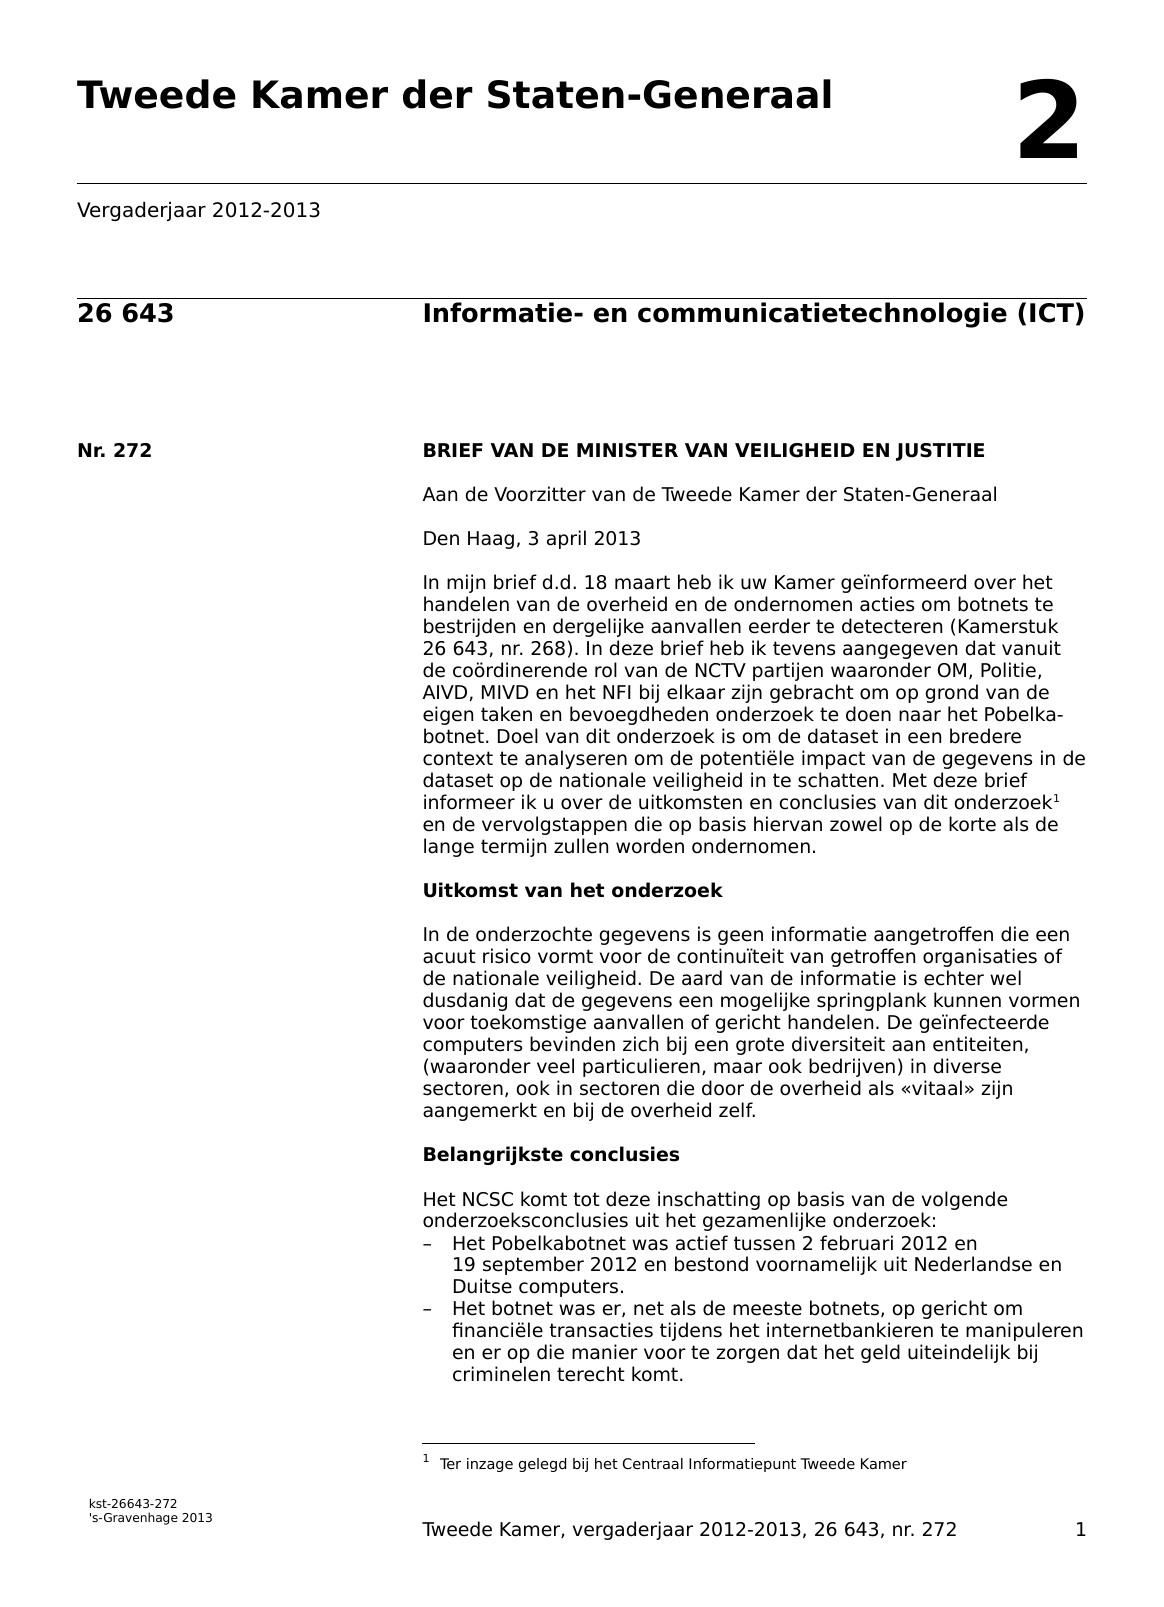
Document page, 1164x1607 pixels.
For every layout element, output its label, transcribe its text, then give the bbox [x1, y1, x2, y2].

subtitle Uitkomst van het onderzoek [422, 880, 1087, 902]
subtitle Belangrijkste conclusies [422, 1144, 1087, 1166]
text 's-Gravenhage 2013 [88, 1511, 323, 1525]
text In mijn brief d.d. 18 maart heb ik uw Kamer geïnformeerd over het handelen van de overheid en de ondernomen acties om botnets te bestrijden en dergelijke aanvallen eerder te detecteren (Kamerstuk 26 643, nr. 268). In deze brief heb ik tevens aangegeven dat vanuit de coördinerende rol van de NCTV partijen waaronder OM, Politie, AIVD, MIVD en het NFI bij elkaar zijn gebracht om op grond van de eigen taken en bevoegdheden onderzoek te doen naar het Pobelka-botnet. Doel van dit onderzoek is om de dataset in een bredere context te analyseren om de potentiële impact van de gegevens in de dataset op de nationale veiligheid in te schatten. Met deze brief informeer ik u over de uitkomsten en conclusies van dit onderzoek en de vervolgstappen die op basis hiervan zowel op de korte als de lange termijn zullen worden ondernomen. [422, 572, 1087, 858]
table_header 2 [886, 59, 1087, 183]
text Aan de Voorzitter van de Tweede Kamer der Staten-Generaal [422, 484, 1087, 506]
table_header Tweede Kamer der Staten-Generaal [77, 59, 886, 183]
subtitle Nr. 272 BRIEF VAN DE MINISTER VAN VEILIGHEID EN JUSTITIE [77, 440, 1087, 462]
text kst-26643-272 [88, 1497, 323, 1511]
text Ter inzage gelegd bij het Centraal Informatiepunt Tweede Kamer [422, 1452, 1087, 1474]
text Den Haag, 3 april 2013 [422, 528, 1087, 550]
text In de onderzochte gegevens is geen informatie aangetroffen die een acuut risico vormt voor de continuïteit van getroffen organisaties of de nationale veiligheid. De aard van de informatie is echter wel dusdanig dat de gegevens een mogelijke springplank kunnen vormen voor toekomstige aanvallen of gericht handelen. De geïnfecteerde computers bevinden zich bij een grote diversiteit aan entiteiten, (waaronder veel particulieren, maar ook bedrijven) in diverse sectoren, ook in sectoren die door de overheid als «vitaal» zijn aangemerkt en bij de overheid zelf. [422, 924, 1087, 1122]
subtitle 26 643 Informatie- en communicatietechnologie (ICT) [77, 299, 1087, 329]
table_cell Vergaderjaar 2012-2013 [77, 184, 1087, 298]
text – Het botnet was er, net als de meeste botnets, op gericht om financiële transacties tijdens het internetbankieren te manipuleren en er op die manier voor te zorgen dat het geld uiteindelijk bij criminelen terecht komt. [422, 1298, 1087, 1386]
text – Het Pobelkabotnet was actief tussen 2 februari 2012 en 19 september 2012 en bestond voornamelijk uit Nederlandse en Duitse computers. [422, 1232, 1087, 1298]
text Het NCSC komt tot deze inschatting op basis van de volgende onderzoeksconclusies uit het gezamenlijke onderzoek: [422, 1188, 1087, 1232]
